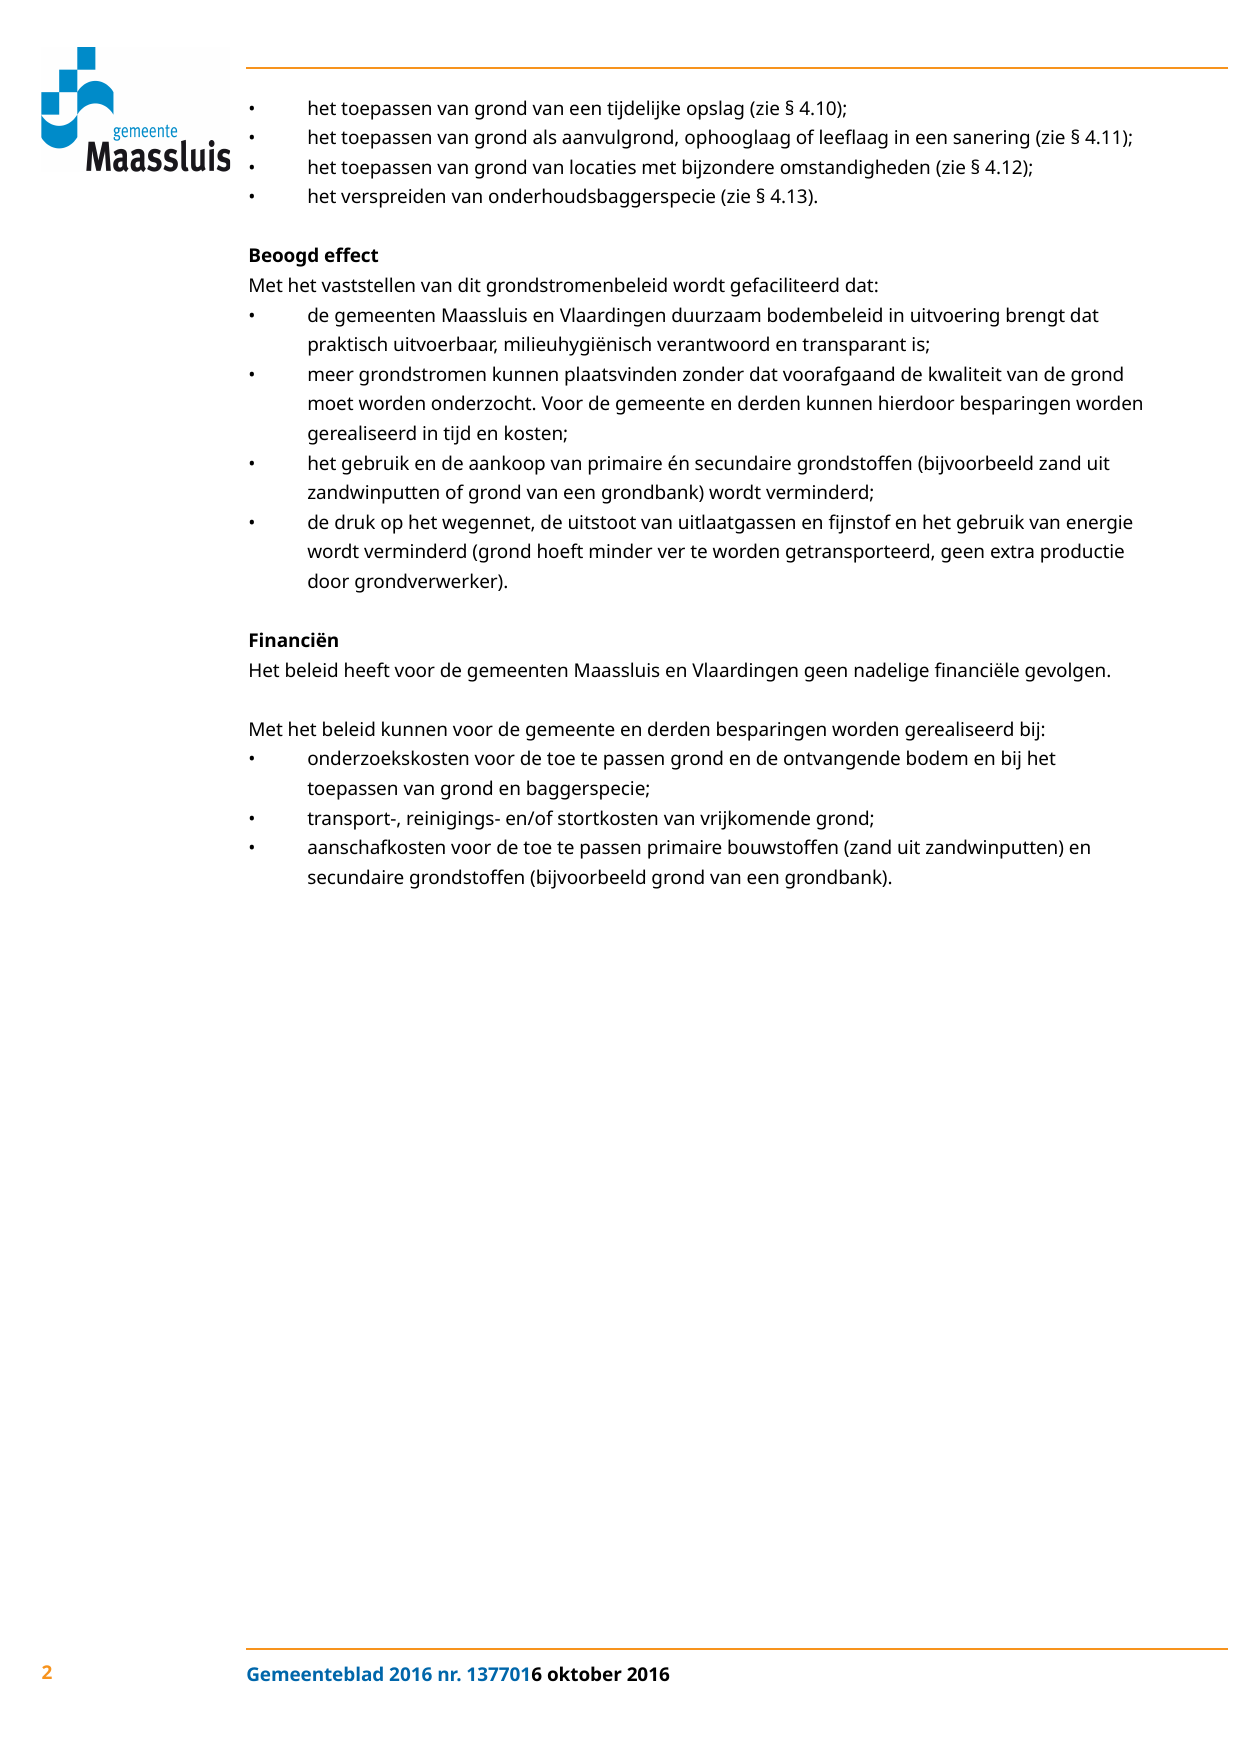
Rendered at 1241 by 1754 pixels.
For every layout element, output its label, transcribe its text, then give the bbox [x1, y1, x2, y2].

list de druk op het wegennet, de uitstoot van uitlaatgassen en fijnstof en het gebruik van energie wordt verminderd (grond hoeft minder ver te worden getransporteerd, geen extra productie door grondverwerker). [248, 509, 1152, 594]
list het toepassen van grond als aanvulgrond, ophooglaag of leeflaag in een sanering (zie § 4.11); [248, 124, 1152, 150]
text Beoogd effect [248, 243, 1152, 268]
list het verspreiden van onderhoudsbaggerspecie (zie § 4.13). [248, 183, 1152, 209]
list het toepassen van grond van een tijdelijke opslag (zie § 4.10); [248, 95, 1152, 121]
list het toepassen van grond van locaties met bijzondere omstandigheden (zie § 4.12); [248, 154, 1152, 180]
list onderzoekskosten voor de toe te passen grond en de ontvangende bodem en bij het toepassen van grond en baggerspecie; [248, 746, 1152, 801]
text Met het vaststellen van dit grondstromenbeleid wordt gefaciliteerd dat: [248, 272, 1152, 298]
list transport-, reinigings- en/of stortkosten van vrijkomende grond; [248, 805, 1152, 831]
picture [41, 47, 77, 92]
list de gemeenten Maassluis en Vlaardingen duurzaam bodembeleid in uitvoering brengt dat praktisch uitvoerbaar, milieuhygiënisch verantwoord en transparant is; [248, 302, 1152, 357]
list aanschafkosten voor de toe te passen primaire bouwstoffen (zand uit zandwinputten) en secundaire grondstoffen (bijvoorbeeld grond van een grondbank). [248, 834, 1152, 890]
text Financiën [248, 627, 1152, 653]
list het gebruik en de aankoop van primaire én secundaire grondstoffen (bijvoorbeeld zand uit zandwinputten of grond van een grondbank) wordt verminderd; [248, 450, 1152, 505]
text Met het beleid kunnen voor de gemeente en derden besparingen worden gerealiseerd bij: [248, 716, 1152, 742]
text Het beleid heeft voor de gemeenten Maassluis en Vlaardingen geen nadelige financiële gevolgen. [248, 657, 1152, 683]
list meer grondstromen kunnen plaatsvinden zonder dat voorafgaand de kwaliteit van de grond moet worden onderzocht. Voor de gemeente en derden kunnen hierdoor besparingen worden gerealiseerd in tijd en kosten; [248, 361, 1152, 446]
picture [41, 47, 231, 172]
